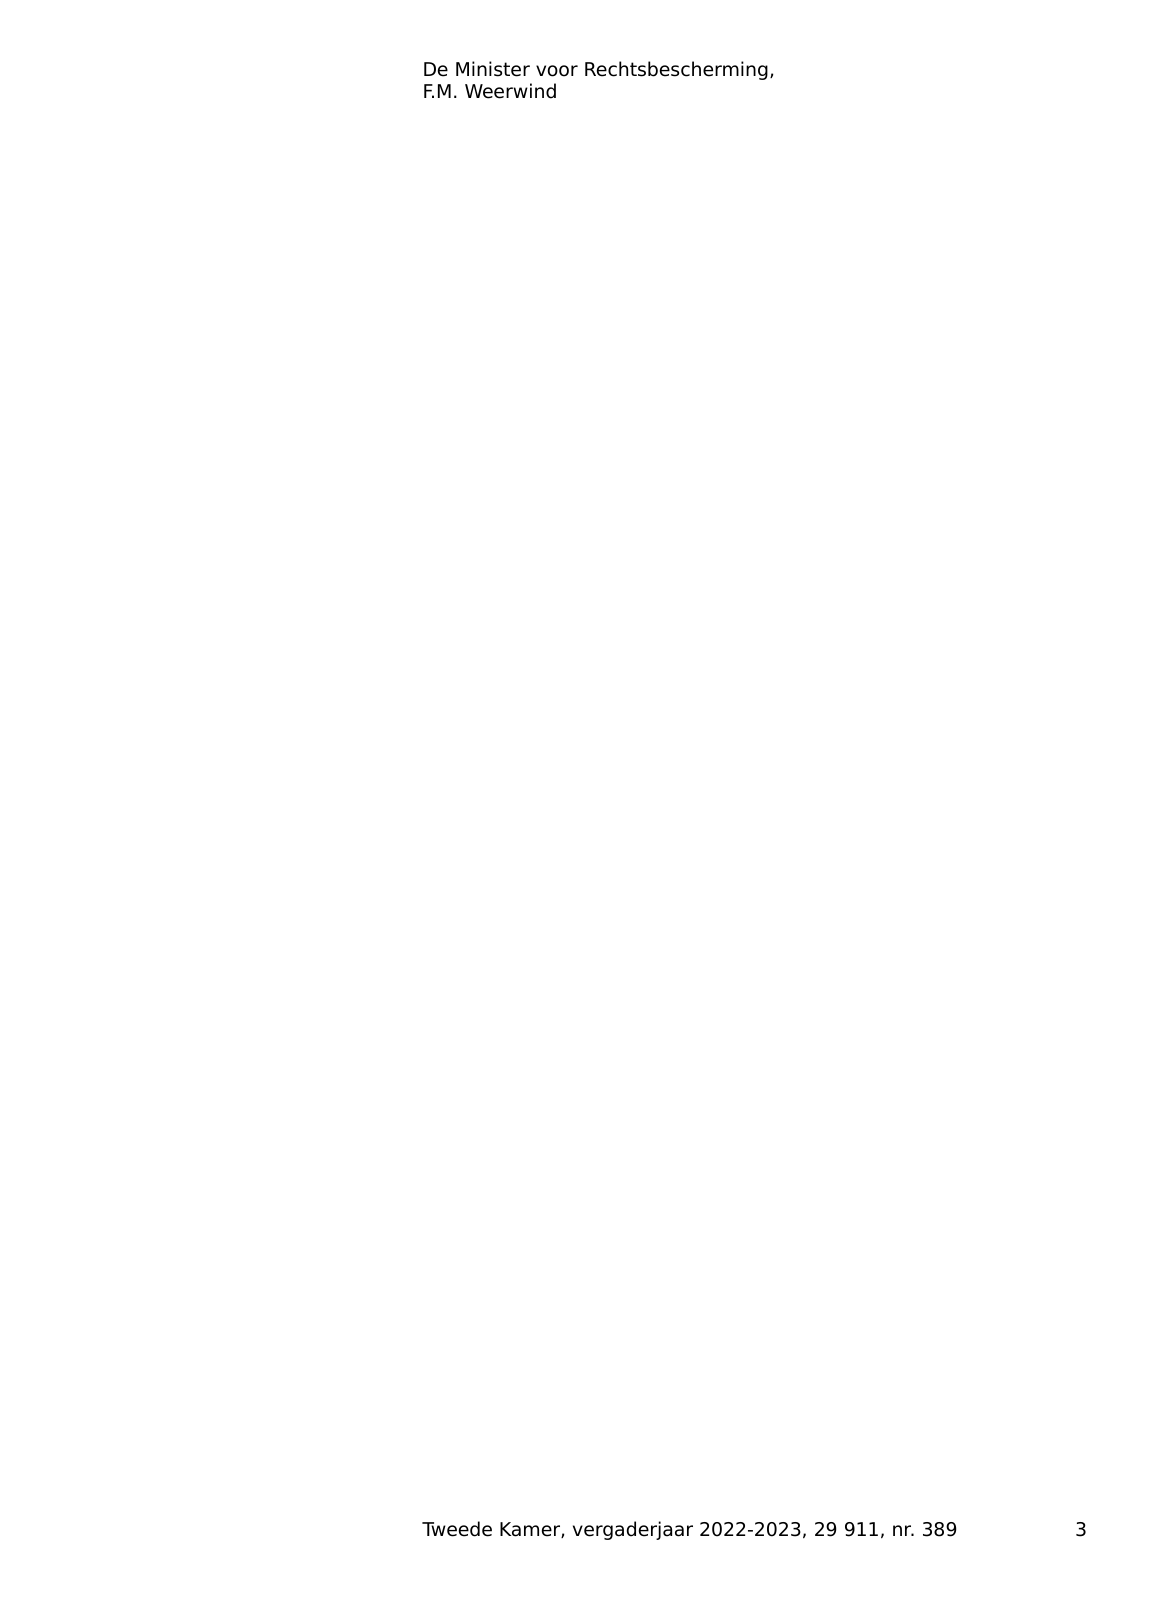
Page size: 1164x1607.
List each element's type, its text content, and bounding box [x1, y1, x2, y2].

text De Minister voor Rechtsbescherming, F.M. Weerwind [422, 59, 1087, 103]
